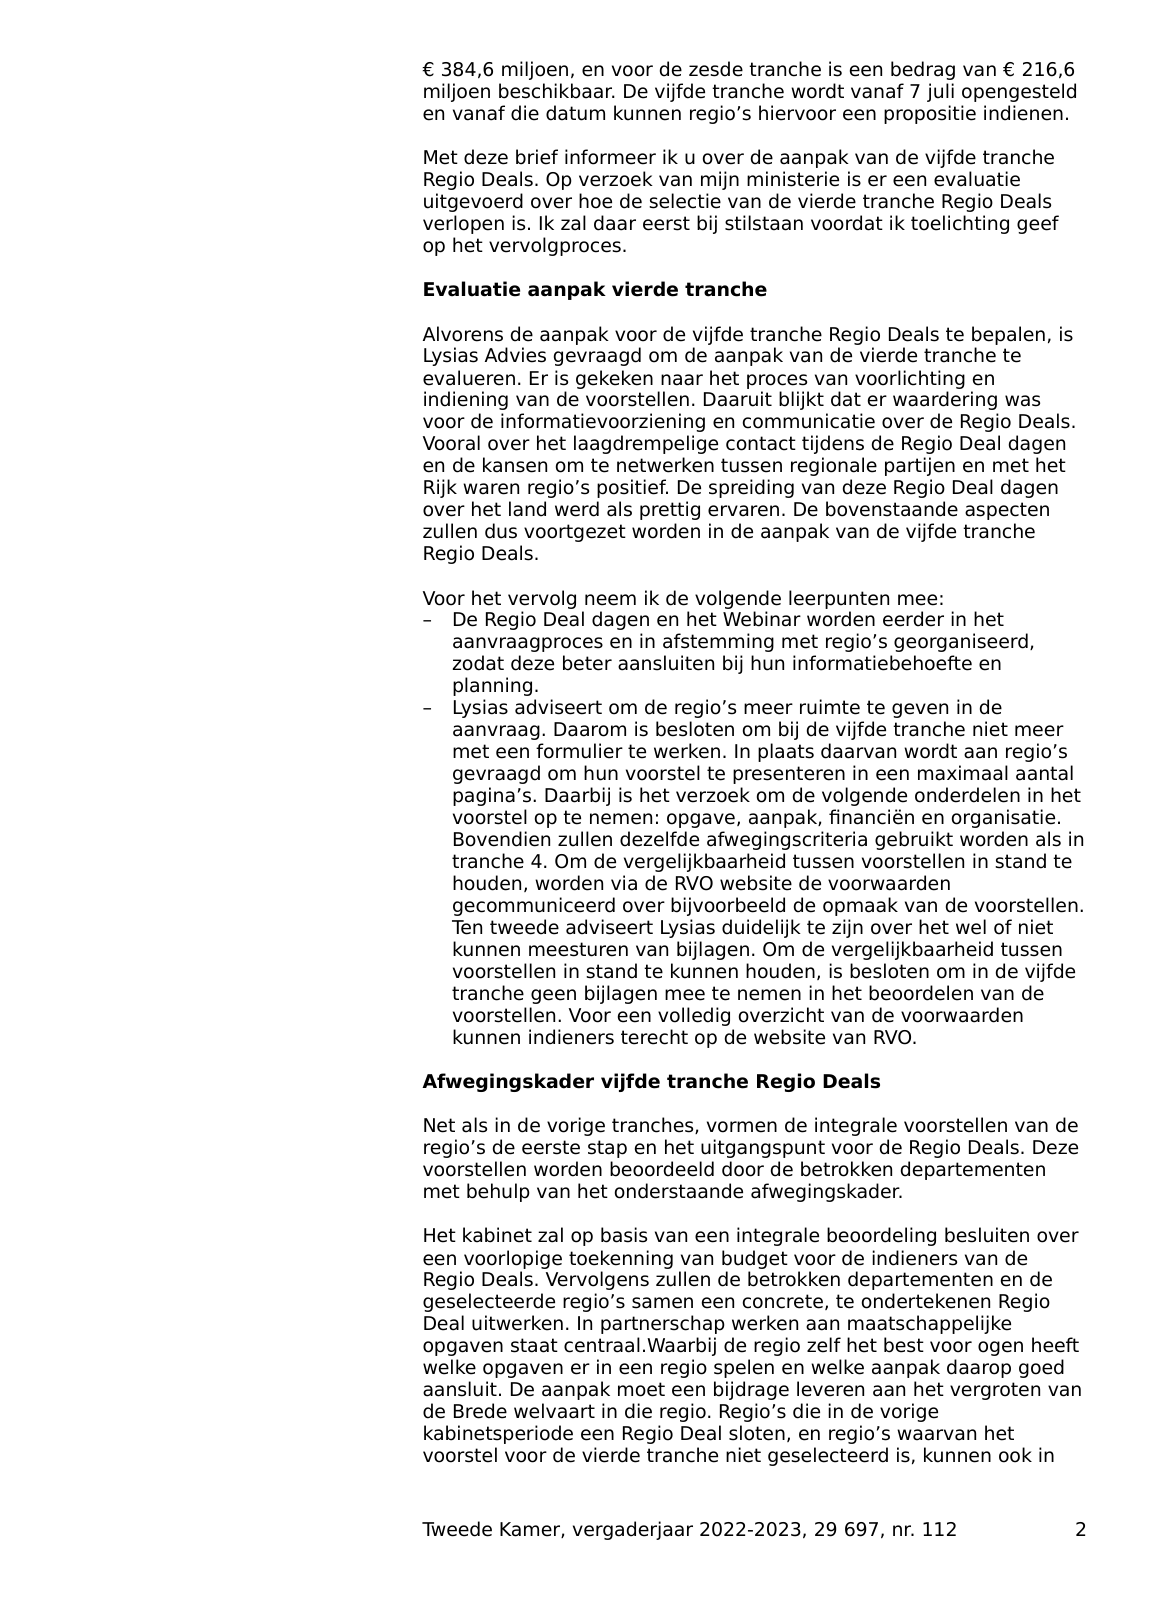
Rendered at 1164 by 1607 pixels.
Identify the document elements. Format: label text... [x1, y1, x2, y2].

text Alvorens de aanpak voor de vijfde tranche Regio Deals te bepalen, is Lysias Advies gevraagd om de aanpak van de vierde tranche te evalueren. Er is gekeken naar het proces van voorlichting en indiening van de voorstellen. Daaruit blijkt dat er waardering was voor de informatievoorziening en communicatie over de Regio Deals. Vooral over het laagdrempelige contact tijdens de Regio Deal dagen en de kansen om te netwerken tussen regionale partijen en met het Rijk waren regio’s positief. De spreiding van deze Regio Deal dagen over het land werd als prettig ervaren. De bovenstaande aspecten zullen dus voortgezet worden in de aanpak van de vijfde tranche Regio Deals. [422, 323, 1087, 565]
subtitle Afwegingskader vijfde tranche Regio Deals [422, 1071, 1087, 1093]
text Voor het vervolg neem ik de volgende leerpunten mee: [422, 587, 1087, 609]
subtitle Evaluatie aanpak vierde tranche [422, 279, 1087, 301]
text – De Regio Deal dagen en het Webinar worden eerder in het aanvraagproces en in afstemming met regio’s georganiseerd, zodat deze beter aansluiten bij hun informatiebehoefte en planning. [422, 609, 1087, 697]
text Het kabinet zal op basis van een integrale beoordeling besluiten over een voorlopige toekenning van budget voor de indieners van de Regio Deals. Vervolgens zullen de betrokken departementen en de geselecteerde regio’s samen een concrete, te ondertekenen Regio Deal uitwerken. In partnerschap werken aan maatschappelijke opgaven staat centraal.Waarbij de regio zelf het best voor ogen heeft welke opgaven er in een regio spelen en welke aanpak daarop goed aansluit. De aanpak moet een bijdrage leveren aan het vergroten van de Brede welvaart in die regio. Regio’s die in de vorige kabinetsperiode een Regio Deal sloten, en regio’s waarvan het voorstel voor de vierde tranche niet geselecteerd is, kunnen ook in [422, 1225, 1087, 1467]
text Net als in de vorige tranches, vormen de integrale voorstellen van de regio’s de eerste stap en het uitgangspunt voor de Regio Deals. Deze voorstellen worden beoordeeld door de betrokken departementen met behulp van het onderstaande afwegingskader. [422, 1115, 1087, 1203]
text Met deze brief informeer ik u over de aanpak van de vijfde tranche Regio Deals. Op verzoek van mijn ministerie is er een evaluatie uitgevoerd over hoe de selectie van de vierde tranche Regio Deals verlopen is. Ik zal daar eerst bij stilstaan voordat ik toelichting geef op het vervolgproces. [422, 147, 1087, 257]
text € 384,6 miljoen, en voor de zesde tranche is een bedrag van € 216,6 miljoen beschikbaar. De vijfde tranche wordt vanaf 7 juli opengesteld en vanaf die datum kunnen regio’s hiervoor een propositie indienen. [422, 59, 1087, 125]
text – Lysias adviseert om de regio’s meer ruimte te geven in de aanvraag. Daarom is besloten om bij de vijfde tranche niet meer met een formulier te werken. In plaats daarvan wordt aan regio’s gevraagd om hun voorstel te presenteren in een maximaal aantal pagina’s. Daarbij is het verzoek om de volgende onderdelen in het voorstel op te nemen: opgave, aanpak, financiën en organisatie. Bovendien zullen dezelfde afwegingscriteria gebruikt worden als in tranche 4. Om de vergelijkbaarheid tussen voorstellen in stand te houden, worden via de RVO website de voorwaarden gecommuniceerd over bijvoorbeeld de opmaak van de voorstellen. Ten tweede adviseert Lysias duidelijk te zijn over het wel of niet kunnen meesturen van bijlagen. Om de vergelijkbaarheid tussen voorstellen in stand te kunnen houden, is besloten om in de vijfde tranche geen bijlagen mee te nemen in het beoordelen van de voorstellen. Voor een volledig overzicht van de voorwaarden kunnen indieners terecht op de website van RVO. [422, 697, 1087, 1049]
